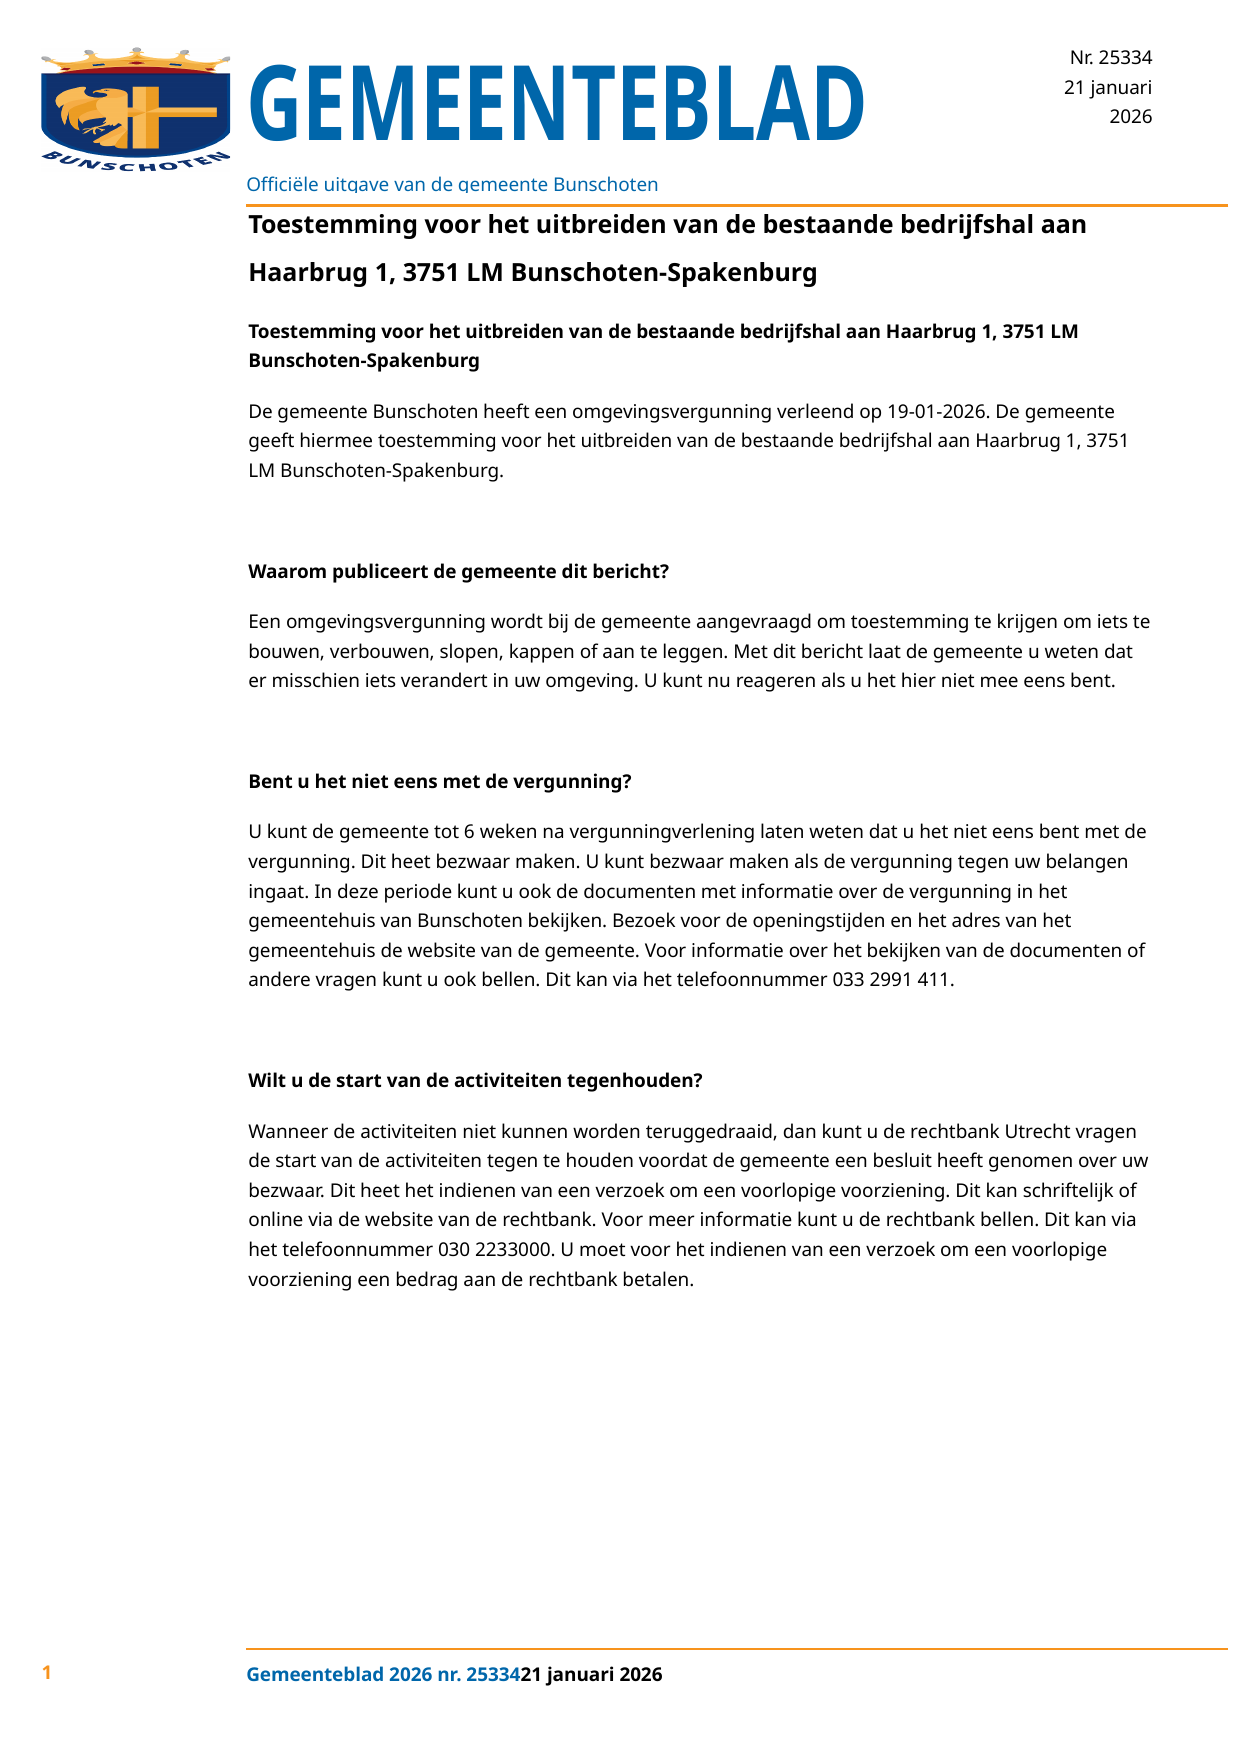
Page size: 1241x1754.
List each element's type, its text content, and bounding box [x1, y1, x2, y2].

picture [41, 47, 231, 172]
text Waarom publiceert de gemeente dit bericht? [248, 558, 1152, 584]
text Toestemming voor het uitbreiden van de bestaande bedrijfshal aan Haarbrug 1, 3751 LM Bunschoten-Spakenburg [248, 318, 1152, 373]
text De gemeente Bunschoten heeft een omgevingsvergunning verleend op 19-01-2026. De gemeente geeft hiermee toestemming voor het uitbreiden van de bestaande bedrijfshal aan Haarbrug 1, 3751 LM Bunschoten-Spakenburg. [248, 398, 1152, 483]
text Toestemming voor het uitbreiden van de bestaande bedrijfshal aan Haarbrug 1, 3751 LM Bunschoten-Spakenburg [248, 207, 1152, 288]
text Bent u het niet eens met de vergunning? [248, 768, 1152, 794]
text Wilt u de start van de activiteiten tegenhouden? [248, 1067, 1152, 1093]
text Wanneer de activiteiten niet kunnen worden teruggedraaid, dan kunt u de rechtbank Utrecht vragen de start van de activiteiten tegen te houden voordat de gemeente een besluit heeft genomen over uw bezwaar. Dit heet het indienen van een verzoek om een voorlopige voorziening. Dit kan schriftelijk of online via de website van de rechtbank. Voor meer informatie kunt u de rechtbank bellen. Dit kan via het telefoonnummer 030 2233000. U moet voor het indienen van een verzoek om een voorlopige voorziening een bedrag aan de rechtbank betalen. [248, 1118, 1152, 1292]
text U kunt de gemeente tot 6 weken na vergunningverlening laten weten dat u het niet eens bent met de vergunning. Dit heet bezwaar maken. U kunt bezwaar maken als de vergunning tegen uw belangen ingaat. In deze periode kunt u ook de documenten met informatie over de vergunning in het gemeentehuis van Bunschoten bekijken. Bezoek voor de openingstijden en het adres van het gemeentehuis de website van de gemeente. Voor informatie over het bekijken van de documenten of andere vragen kunt u ook bellen. Dit kan via het telefoonnummer 033 2991 411. [248, 819, 1152, 992]
text Een omgevingsvergunning wordt bij de gemeente aangevraagd om toestemming te krijgen om iets te bouwen, verbouwen, slopen, kappen of aan te leggen. Met dit bericht laat de gemeente u weten dat er misschien iets verandert in uw omgeving. U kunt nu reageren als u het hier niet mee eens bent. [248, 608, 1152, 693]
